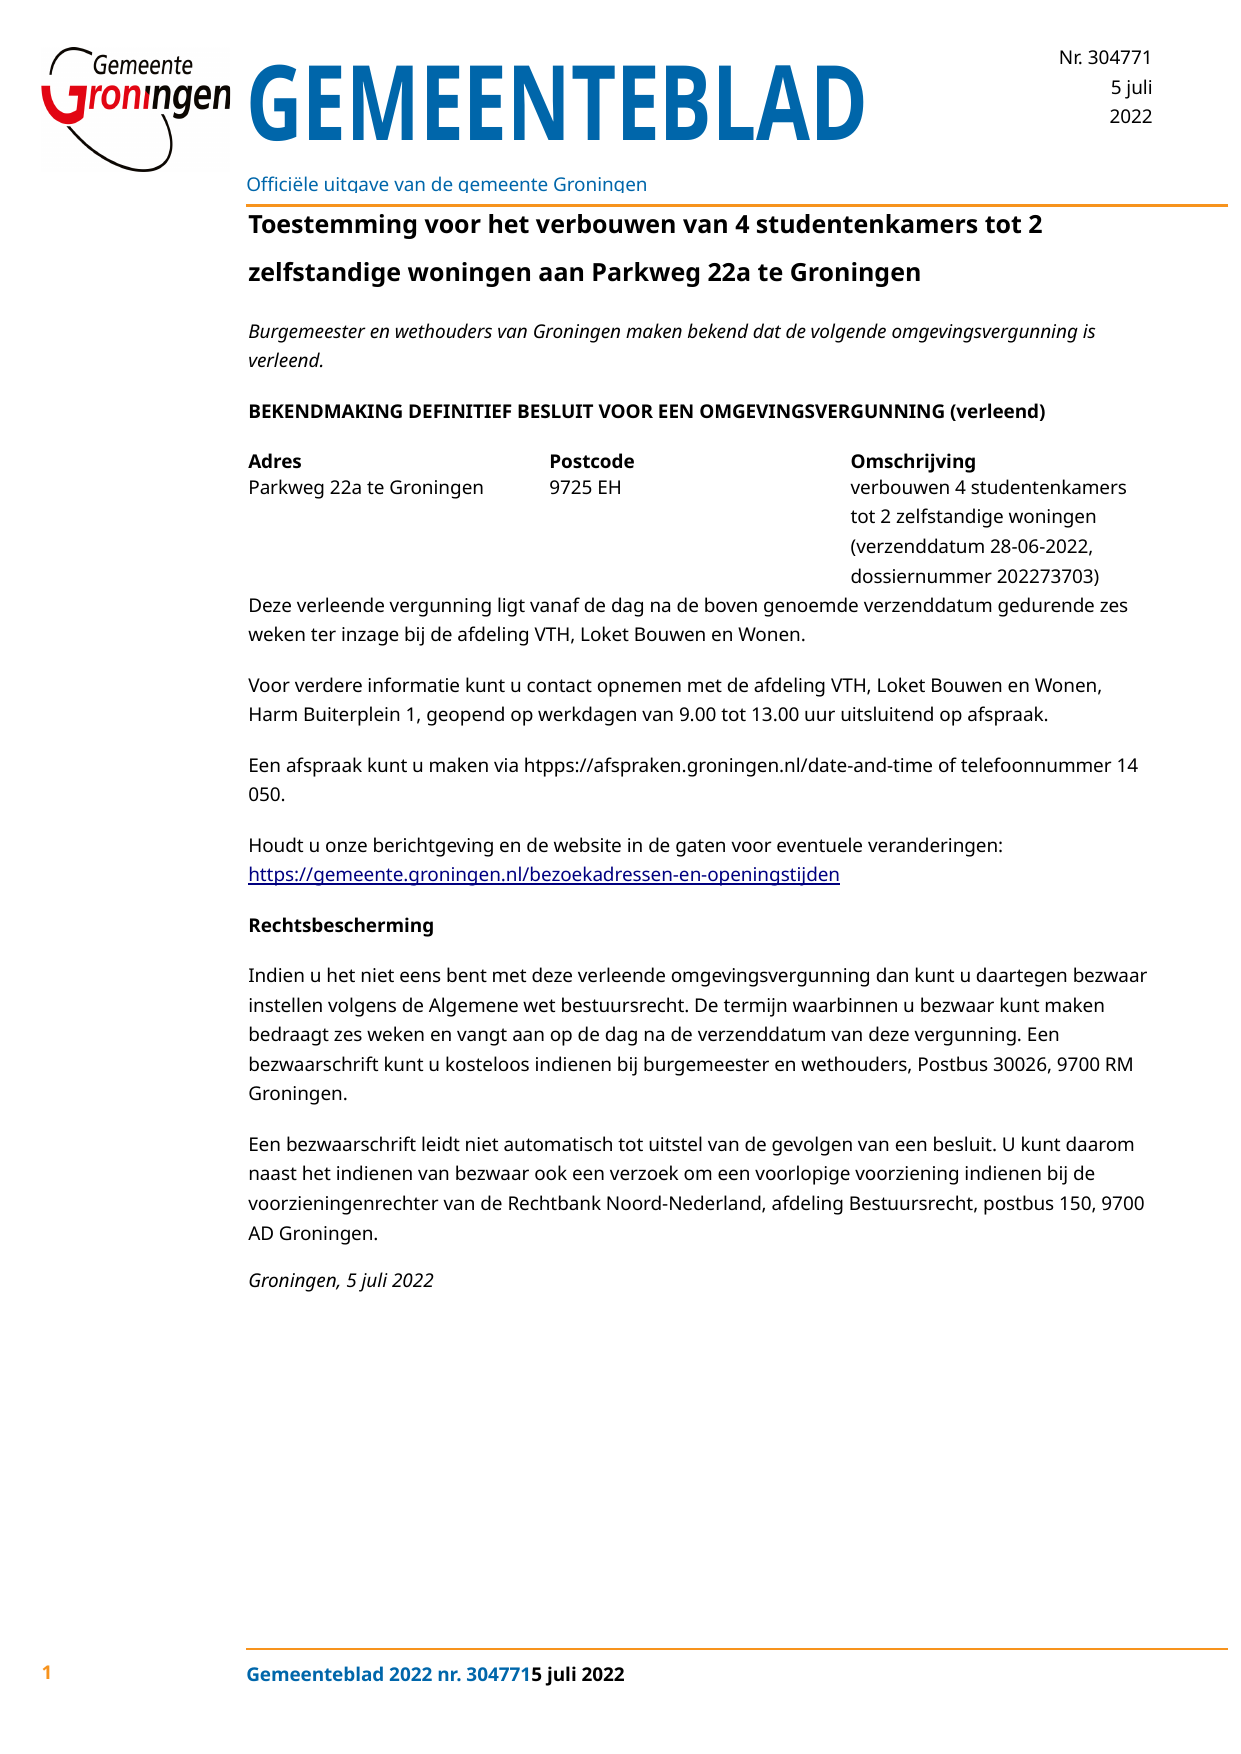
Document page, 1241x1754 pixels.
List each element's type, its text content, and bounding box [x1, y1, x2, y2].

text Deze verleende vergunning ligt vanaf de dag na de boven genoemde verzenddatum gedurende zes weken ter inzage bij de afdeling VTH, Loket Bouwen en Wonen. [248, 592, 1152, 647]
text Een afspraak kunt u maken via htpps://afspraken.groningen.nl/date-and-time of telefoonnummer 14 050. [248, 752, 1152, 807]
text Burgemeester en wethouders van Groningen maken bekend dat de volgende omgevingsvergunning is verleend. [248, 318, 1152, 373]
table_cell Parkweg 22a te Groningen [248, 474, 549, 589]
text Een bezwaarschrift leidt niet automatisch tot uitstel van de gevolgen van een besluit. U kunt daarom naast het indienen van bezwaar ook een verzoek om een voorlopige voorziening indienen bij de voorzieningenrechter van de Rechtbank Noord-Nederland, afdeling Bestuursrecht, postbus 150, 9700 AD Groningen. [248, 1131, 1152, 1246]
table_header Adres [248, 449, 549, 474]
table_header Postcode [549, 449, 850, 474]
picture [41, 47, 231, 172]
text Groningen, 5 juli 2022 [248, 1268, 1152, 1293]
text Indien u het niet eens bent met deze verleende omgevingsvergunning dan kunt u daartegen bezwaar instellen volgens de Algemene wet bestuursrecht. De termijn waarbinnen u bezwaar kunt maken bedraagt zes weken en vangt aan op de dag na de verzenddatum van deze vergunning. Een bezwaarschrift kunt u kosteloos indienen bij burgemeester en wethouders, Postbus 30026, 9700 RM Groningen. [248, 962, 1152, 1106]
table_cell verbouwen 4 studentenkamers tot 2 zelfstandige woningen (verzenddatum 28-06-2022, dossiernummer 202273703) [850, 474, 1152, 589]
text Toestemming voor het verbouwen van 4 studentenkamers tot 2 zelfstandige woningen aan Parkweg 22a te Groningen [248, 207, 1152, 288]
text Houdt u onze berichtgeving en de website in de gaten voor eventuele veranderingen: https://gemeente.groningen.nl/bezoekadressen-en-openingstijden [248, 832, 1152, 887]
text Voor verdere informatie kunt u contact opnemen met de afdeling VTH, Loket Bouwen en Wonen, Harm Buiterplein 1, geopend op werkdagen van 9.00 tot 13.00 uur uitsluitend op afspraak. [248, 672, 1152, 727]
table_cell 9725 EH [549, 474, 850, 589]
text Rechtsbescherming [248, 912, 1152, 938]
text BEKENDMAKING DEFINITIEF BESLUIT VOOR EEN OMGEVINGSVERGUNNING (verleend) [248, 398, 1152, 424]
table_header Omschrijving [850, 449, 1152, 474]
